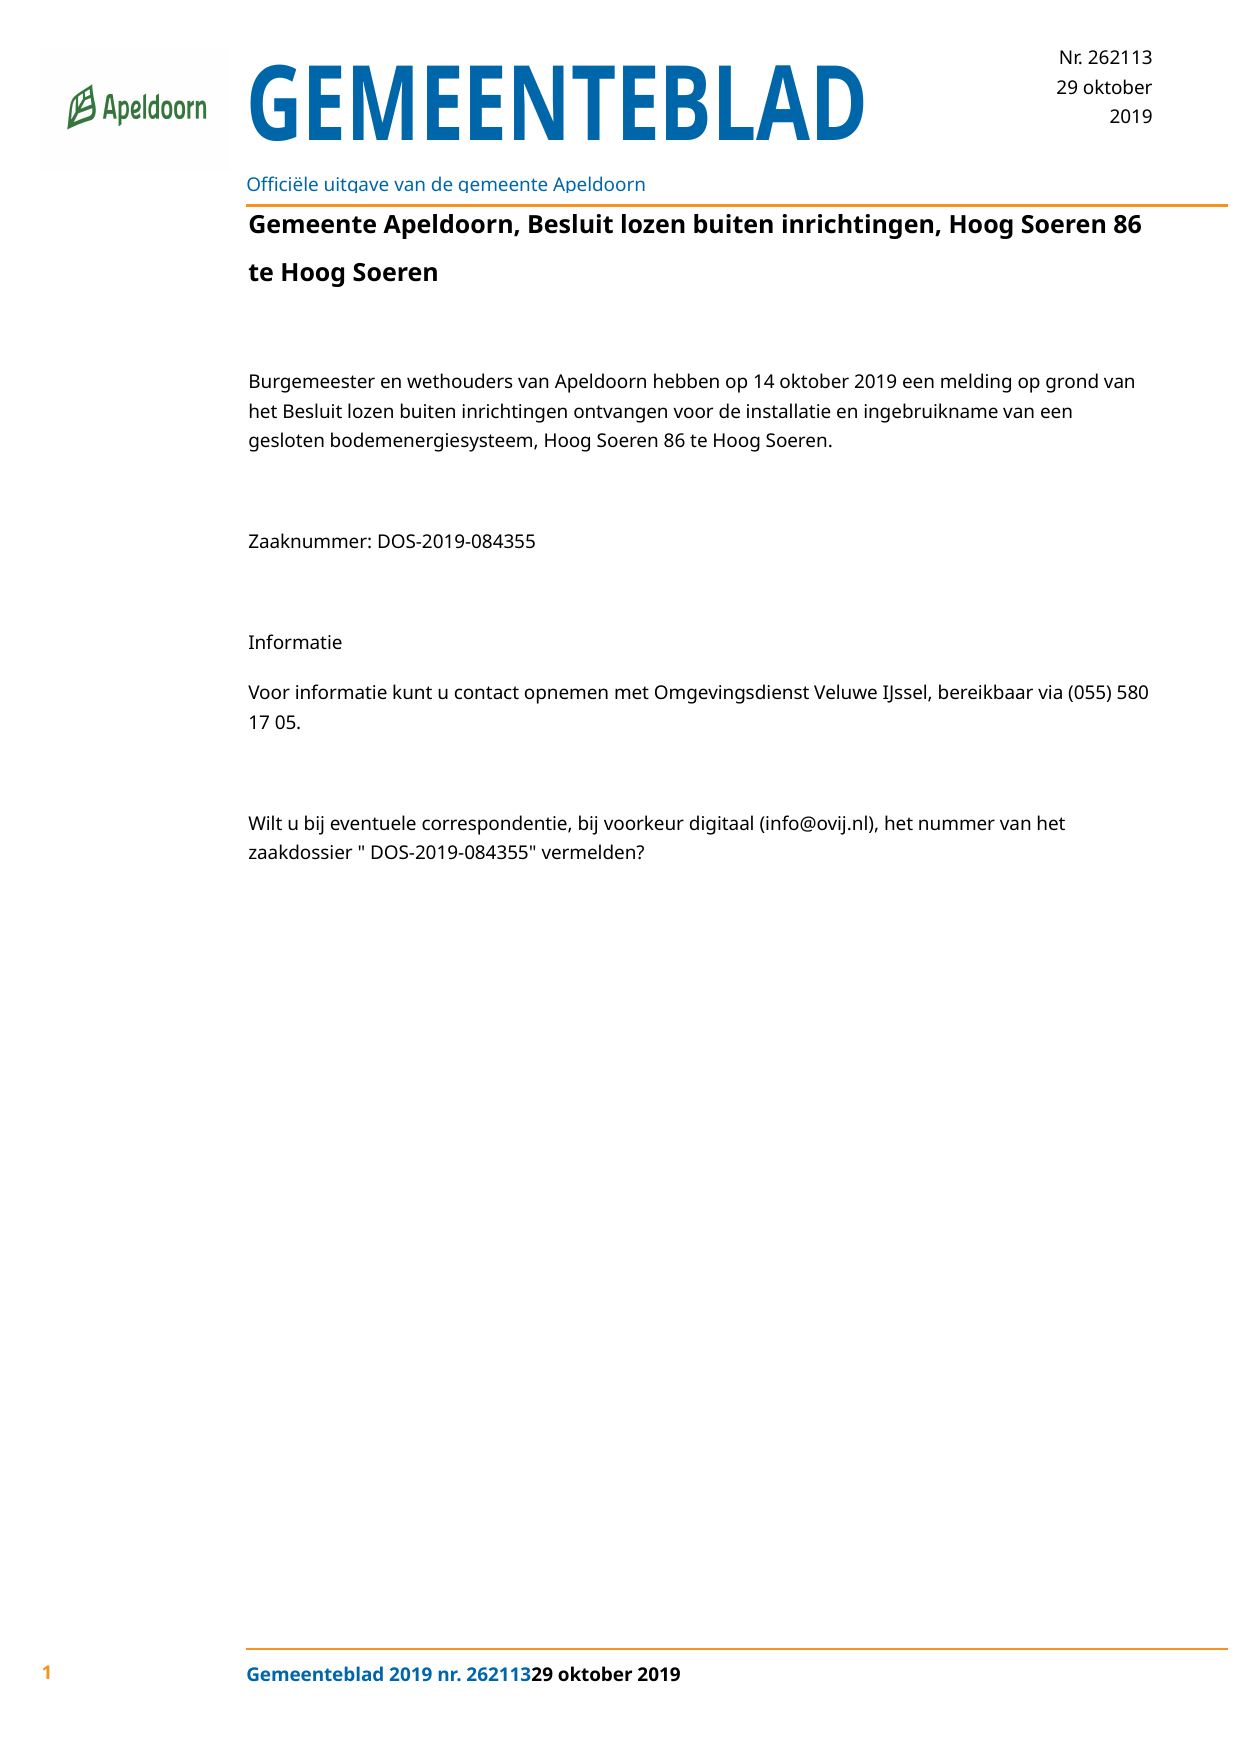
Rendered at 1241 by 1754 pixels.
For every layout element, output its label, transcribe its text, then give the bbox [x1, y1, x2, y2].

text Voor informatie kunt u contact opnemen met Omgevingsdienst Veluwe IJssel, bereikbaar via (055) 580 17 05. [248, 679, 1152, 735]
text Informatie [248, 629, 1152, 655]
text Wilt u bij eventuele correspondentie, bij voorkeur digitaal (info@ovij.nl), het nummer van het zaakdossier " DOS-2019-084355" vermelden? [248, 810, 1152, 865]
text Zaaknummer: DOS-2019-084355 [248, 528, 1152, 554]
text Gemeente Apeldoorn, Besluit lozen buiten inrichtingen, Hoog Soeren 86 te Hoog Soeren [248, 207, 1152, 288]
picture [41, 47, 231, 172]
text Burgemeester en wethouders van Apeldoorn hebben op 14 oktober 2019 een melding op grond van het Besluit lozen buiten inrichtingen ontvangen voor de installatie en ingebruikname van een gesloten bodemenergiesysteem, Hoog Soeren 86 te Hoog Soeren. [248, 368, 1152, 453]
